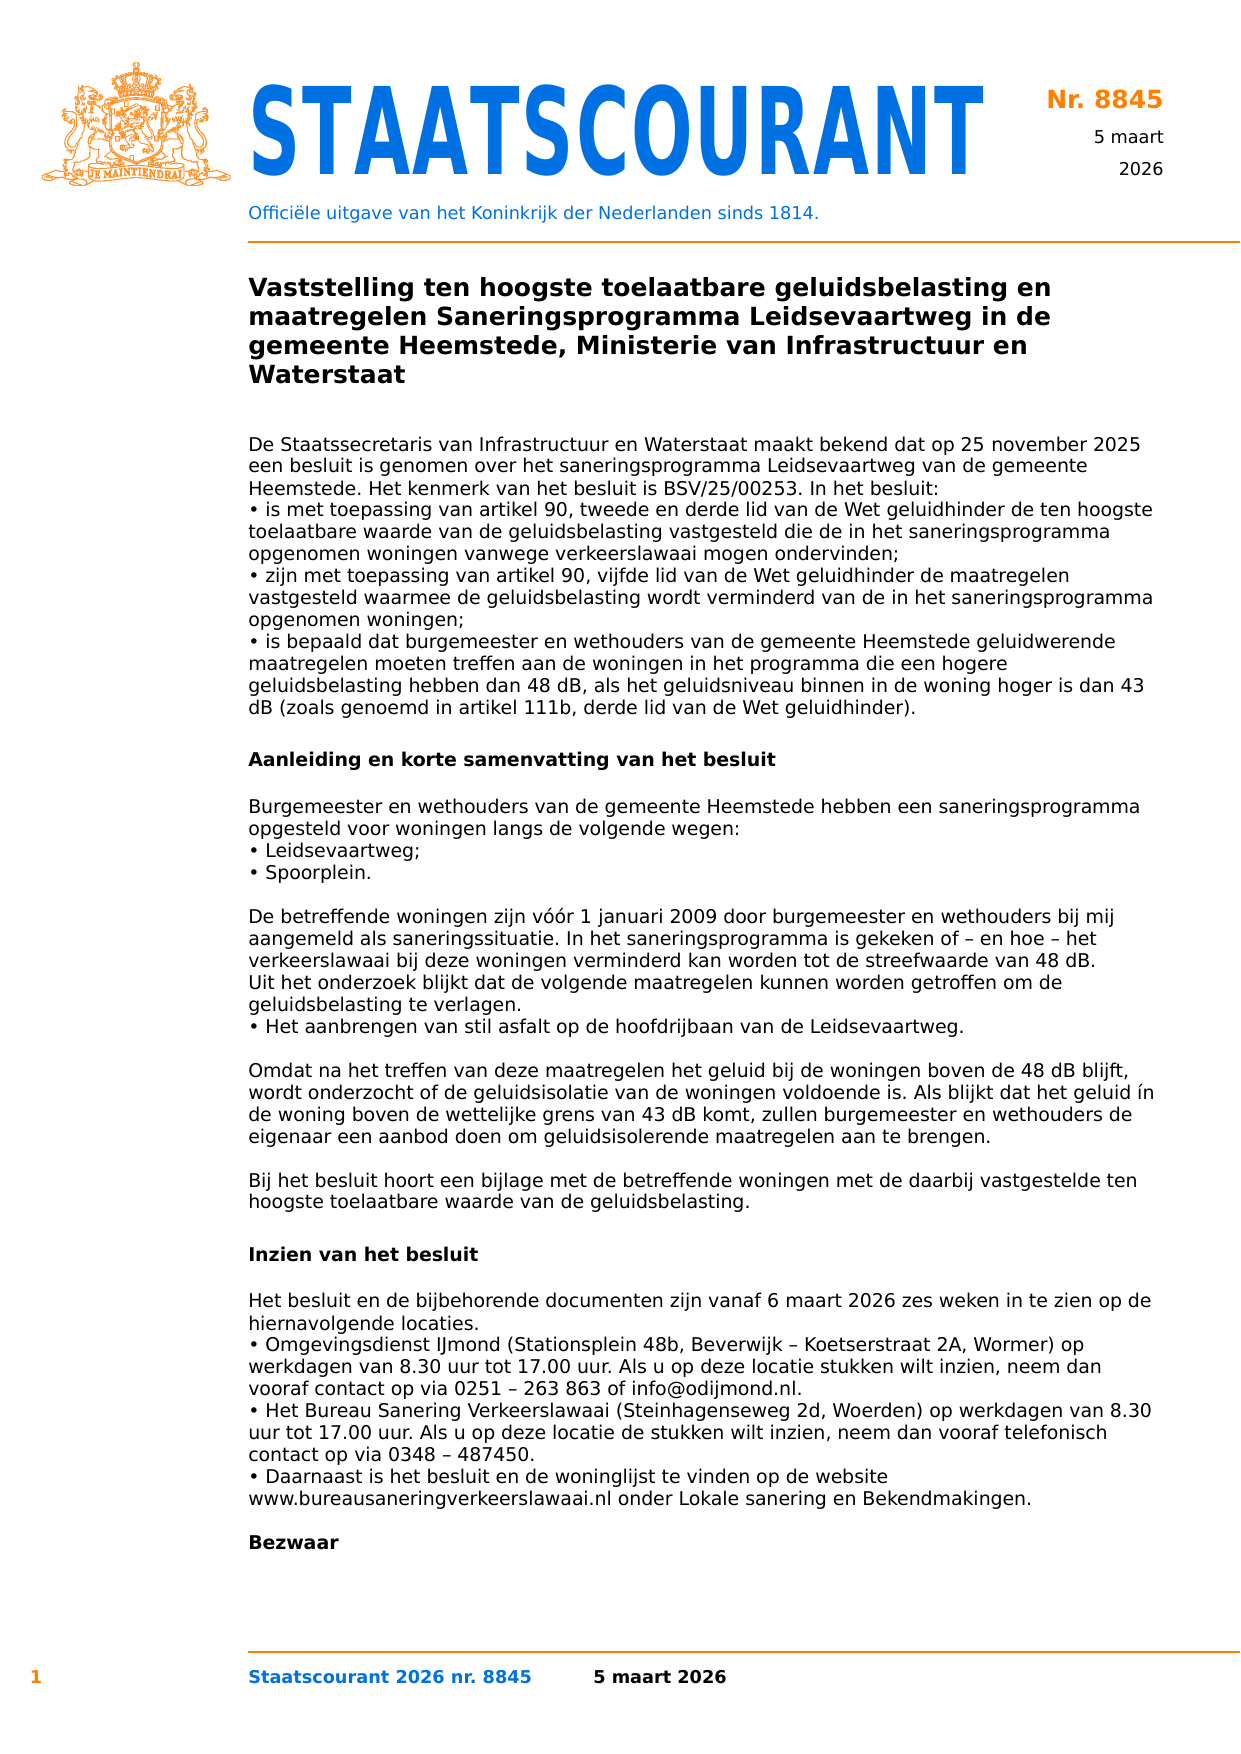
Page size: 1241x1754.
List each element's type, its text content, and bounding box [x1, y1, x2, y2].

table_cell Officiële uitgave van het Koninkrijk der Nederlanden sinds 1814. [248, 203, 1240, 241]
table_cell 2026 [998, 153, 1240, 203]
text De betreffende woningen zijn vóór 1 januari 2009 door burgemeester en wethouders bij mij aangemeld als saneringssituatie. In het saneringsprogramma is gekeken of – en hoe – het verkeerslawaai bij deze woningen verminderd kan worden tot de streefwaarde van 48 dB. [248, 906, 1163, 972]
text Burgemeester en wethouders van de gemeente Heemstede hebben een saneringsprogramma opgesteld voor woningen langs de volgende wegen: [248, 796, 1163, 840]
text • Het Bureau Sanering Verkeerslawaai (Steinhagenseweg 2d, Woerden) op werkdagen van 8.30 uur tot 17.00 uur. Als u op deze locatie de stukken wilt inzien, neem dan vooraf telefonisch contact op via 0348 – 487450. [248, 1400, 1163, 1466]
subtitle Aanleiding en korte samenvatting van het besluit [248, 749, 1163, 771]
text • zijn met toepassing van artikel 90, vijfde lid van de Wet geluidhinder de maatregelen vastgesteld waarmee de geluidsbelasting wordt verminderd van de in het saneringsprogramma opgenomen woningen; [248, 565, 1163, 631]
text • is bepaald dat burgemeester en wethouders van de gemeente Heemstede geluidwerende maatregelen moeten treffen aan de woningen in het programma die een hogere geluidsbelasting hebben dan 48 dB, als het geluidsniveau binnen in de woning hoger is dan 43 dB (zoals genoemd in artikel 111b, derde lid van de Wet geluidhinder). [248, 631, 1163, 719]
text De Staatssecretaris van Infrastructuur en Waterstaat maakt bekend dat op 25 november 2025 een besluit is genomen over het saneringsprogramma Leidsevaartweg van de gemeente Heemstede. Het kenmerk van het besluit is BSV/25/00253. In het besluit: [248, 433, 1163, 499]
subtitle Vaststelling ten hoogste toelaatbare geluidsbelasting en maatregelen Saneringsprogramma Leidsevaartweg in de gemeente Heemstede, Ministerie van Infrastructuur en Waterstaat [248, 273, 1163, 390]
subtitle Inzien van het besluit [248, 1243, 1163, 1265]
text • Omgevingsdienst IJmond (Stationsplein 48b, Beverwijk – Koetserstraat 2A, Wormer) op werkdagen van 8.30 uur tot 17.00 uur. Als u op deze locatie stukken wilt inzien, neem dan vooraf contact op via 0251 – 263 863 of info@odijmond.nl. [248, 1334, 1163, 1400]
text • Het aanbrengen van stil asfalt op de hoofdrijbaan van de Leidsevaartweg. [248, 1016, 1163, 1038]
text Omdat na het treffen van deze maatregelen het geluid bij de woningen boven de 48 dB blijft, wordt onderzocht of de geluidsisolatie van de woningen voldoende is. Als blijkt dat het geluid ín de woning boven de wettelijke grens van 43 dB komt, zullen burgemeester en wethouders de eigenaar een aanbod doen om geluidsisolerende maatregelen aan te brengen. [248, 1060, 1163, 1148]
text Bij het besluit hoort een bijlage met de betreffende woningen met de daarbij vastgestelde ten hoogste toelaatbare waarde van de geluidsbelasting. [248, 1169, 1163, 1213]
table_header Nr. 8845 [998, 62, 1240, 121]
text • Daarnaast is het besluit en de woninglijst te vinden op de website www.bureausaneringverkeerslawaai.nl onder Lokale sanering en Bekendmakingen. [248, 1466, 1163, 1510]
table_header [25, 62, 248, 241]
picture [41, 62, 231, 186]
text • Spoorplein. [248, 862, 1163, 884]
text Het besluit en de bijbehorende documenten zijn vanaf 6 maart 2026 zes weken in te zien op de hiernavolgende locaties. [248, 1290, 1163, 1334]
table_cell 5 maart [998, 121, 1240, 153]
text • Leidsevaartweg; [248, 840, 1163, 862]
text Uit het onderzoek blijkt dat de volgende maatregelen kunnen worden getroffen om de geluidsbelasting te verlagen. [248, 972, 1163, 1016]
text • is met toepassing van artikel 90, tweede en derde lid van de Wet geluidhinder de ten hoogste toelaatbare waarde van de geluidsbelasting vastgesteld die de in het saneringsprogramma opgenomen woningen vanwege verkeerslawaai mogen ondervinden; [248, 499, 1163, 565]
text Bezwaar [248, 1532, 1163, 1554]
table_header STAATSCOURANT [248, 62, 998, 203]
